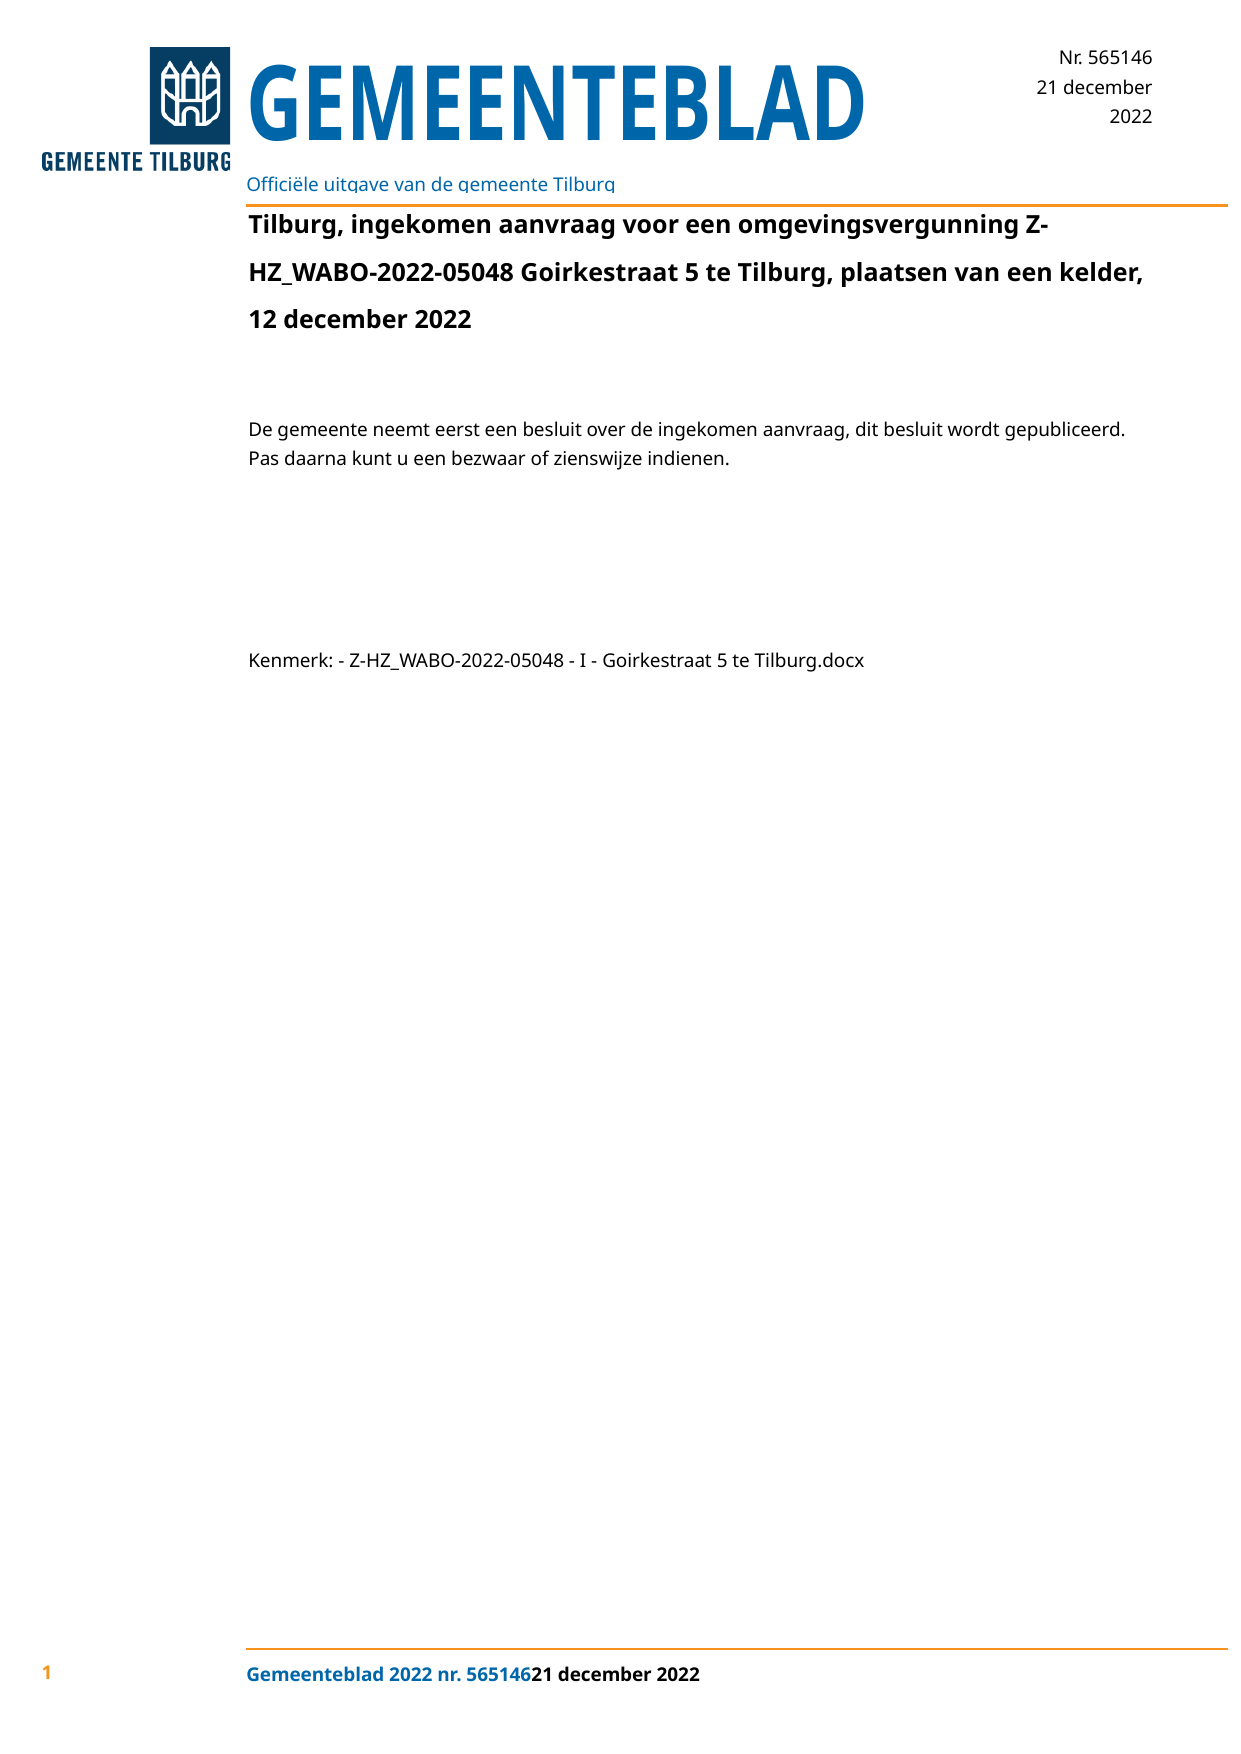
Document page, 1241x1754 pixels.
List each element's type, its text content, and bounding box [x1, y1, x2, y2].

picture [41, 47, 231, 172]
text Tilburg, ingekomen aanvraag voor een omgevingsvergunning Z-HZ_WABO-2022-05048 Goirkestraat 5 te Tilburg, plaatsen van een kelder, 12 december 2022 [248, 207, 1152, 336]
text De gemeente neemt eerst een besluit over de ingekomen aanvraag, dit besluit wordt gepubliceerd. Pas daarna kunt u een bezwaar of zienswijze indienen. [248, 416, 1152, 471]
text Kenmerk: - Z-HZ_WABO-2022-05048 - I - Goirkestraat 5 te Tilburg.docx [248, 647, 1152, 673]
